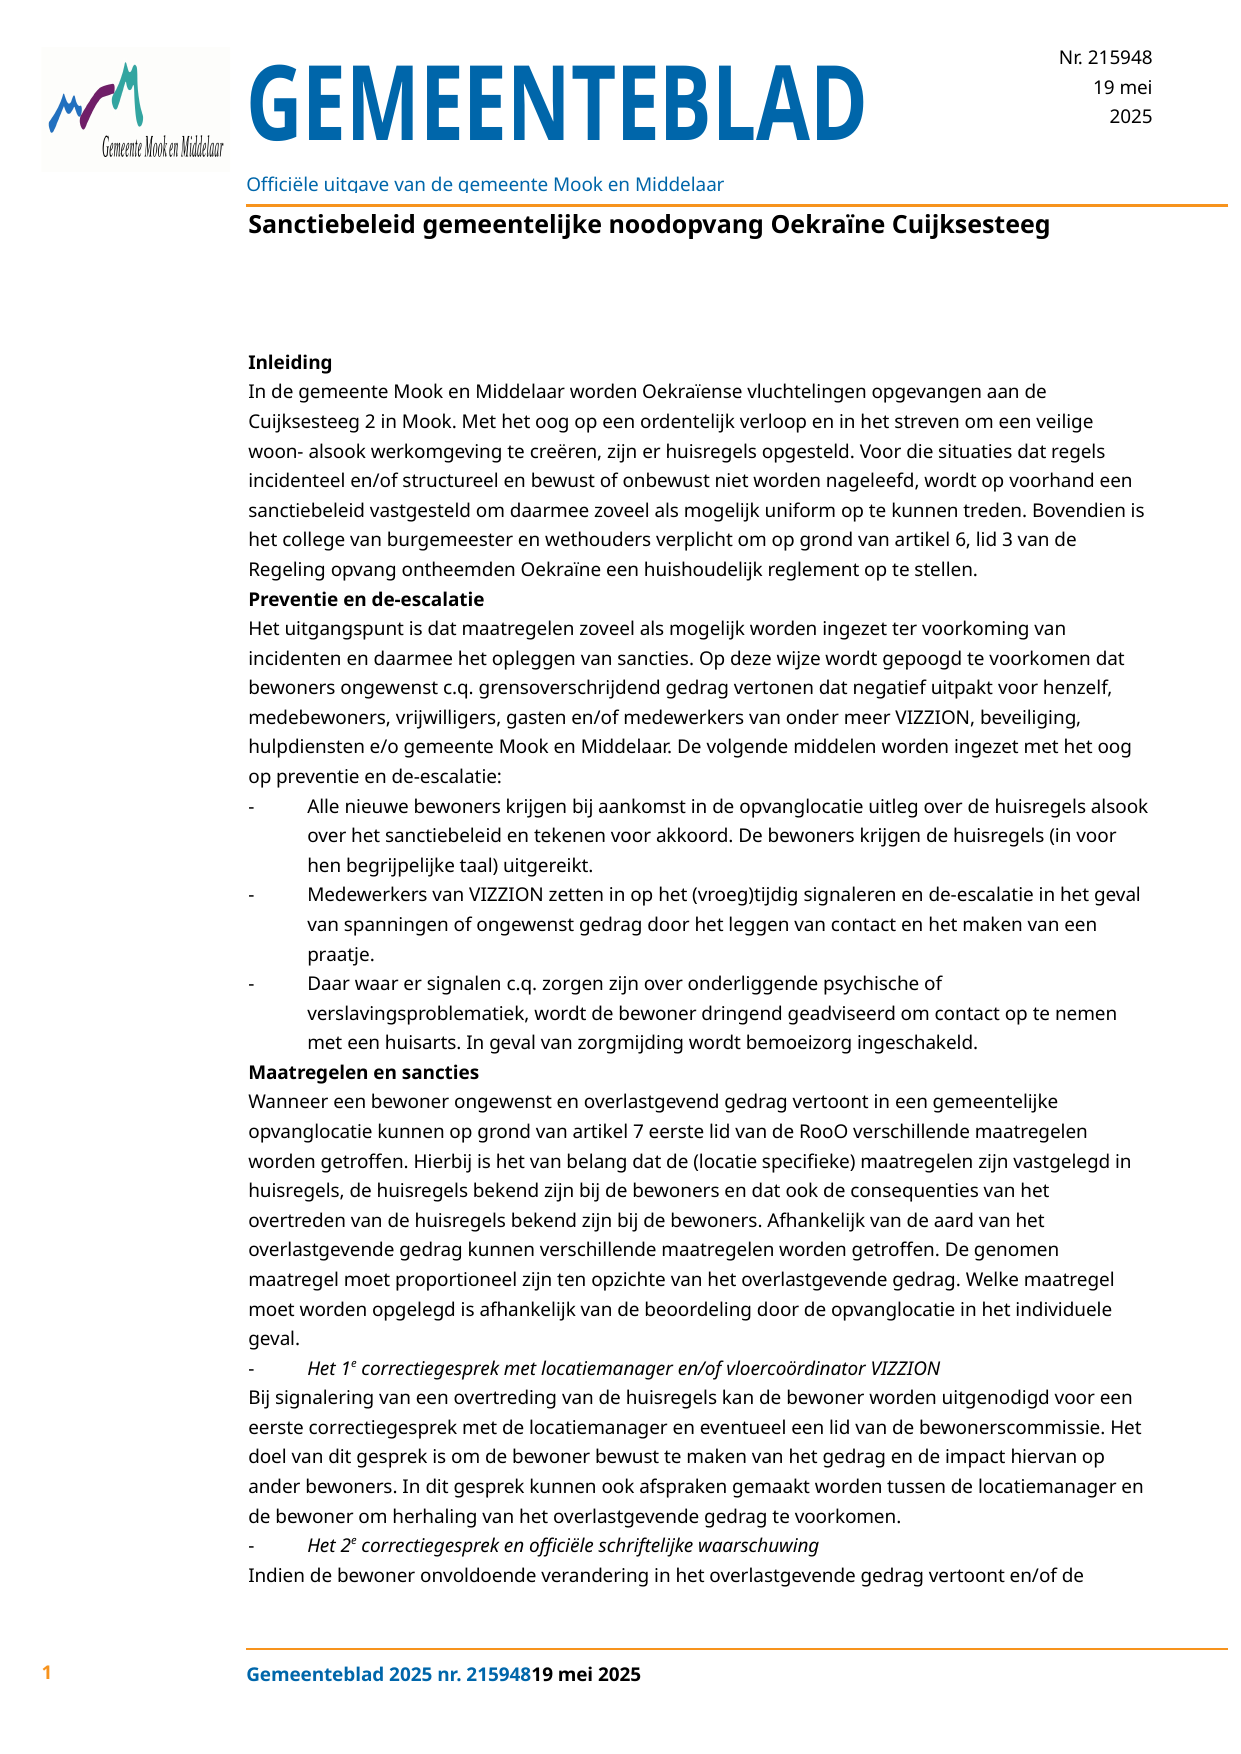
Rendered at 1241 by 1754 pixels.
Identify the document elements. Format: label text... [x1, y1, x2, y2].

text In de gemeente Mook en Middelaar worden Oekraïense vluchtelingen opgevangen aan de Cuijksesteeg 2 in Mook. Met het oog op een ordentelijk verloop en in het streven om een veilige woon- alsook werkomgeving te creëren, zijn er huisregels opgesteld. Voor die situaties dat regels incidenteel en/of structureel en bewust of onbewust niet worden nageleefd, wordt op voorhand een sanctiebeleid vastgesteld om daarmee zoveel als mogelijk uniform op te kunnen treden. Bovendien is het college van burgemeester en wethouders verplicht om op grond van artikel 6, lid 3 van de Regeling opvang ontheemden Oekraïne een huishoudelijk reglement op te stellen. [248, 379, 1152, 582]
list Alle nieuwe bewoners krijgen bij aankomst in de opvanglocatie uitleg over de huisregels alsook over het sanctiebeleid en tekenen voor akkoord. De bewoners krijgen de huisregels (in voor hen begrijpelijke taal) uitgereikt. [248, 793, 1152, 878]
text Preventie en de-escalatie [248, 586, 1152, 612]
text Bij signalering van een overtreding van de huisregels kan de bewoner worden uitgenodigd voor een eerste correctiegesprek met de locatiemanager en eventueel een lid van de bewonerscommissie. Het doel van dit gesprek is om de bewoner bewust te maken van het gedrag en de impact hiervan op ander bewoners. In dit gesprek kunnen ook afspraken gemaakt worden tussen de locatiemanager en de bewoner om herhaling van het overlastgevende gedrag te voorkomen. [248, 1384, 1152, 1529]
text Indien de bewoner onvoldoende verandering in het overlastgevende gedrag vertoont en/of de [248, 1562, 1152, 1588]
list Het 1e correctiegesprek met locatiemanager en/of vloercoördinator VIZZION [248, 1355, 1152, 1381]
text Het uitgangspunt is dat maatregelen zoveel als mogelijk worden ingezet ter voorkoming van incidenten en daarmee het opleggen van sancties. Op deze wijze wordt gepoogd te voorkomen dat bewoners ongewenst c.q. grensoverschrijdend gedrag vertonen dat negatief uitpakt voor henzelf, medebewoners, vrijwilligers, gasten en/of medewerkers van onder meer VIZZION, beveiliging, hulpdiensten e/o gemeente Mook en Middelaar. De volgende middelen worden ingezet met het oog op preventie en de-escalatie: [248, 615, 1152, 789]
text Wanneer een bewoner ongewenst en overlastgevend gedrag vertoont in een gemeentelijke opvanglocatie kunnen op grond van artikel 7 eerste lid van de RooO verschillende maatregelen worden getroffen. Hierbij is het van belang dat de (locatie specifieke) maatregelen zijn vastgelegd in huisregels, de huisregels bekend zijn bij de bewoners en dat ook de consequenties van het overtreden van de huisregels bekend zijn bij de bewoners. Afhankelijk van de aard van het overlastgevende gedrag kunnen verschillende maatregelen worden getroffen. De genomen maatregel moet proportioneel zijn ten opzichte van het overlastgevende gedrag. Welke maatregel moet worden opgelegd is afhankelijk van de beoordeling door de opvanglocatie in het individuele geval. [248, 1089, 1152, 1351]
list Daar waar er signalen c.q. zorgen zijn over onderliggende psychische of verslavingsproblematiek, wordt de bewoner dringend geadviseerd om contact op te nemen met een huisarts. In geval van zorgmijding wordt bemoeizorg ingeschakeld. [248, 970, 1152, 1055]
text Sanctiebeleid gemeentelijke noodopvang Oekraïne Cuijksesteeg [248, 207, 1152, 241]
text Inleiding [248, 349, 1152, 375]
picture [41, 47, 231, 172]
list Het 2e correctiegesprek en officiële schriftelijke waarschuwing [248, 1532, 1152, 1558]
list Medewerkers van VIZZION zetten in op het (vroeg)tijdig signaleren en de-escalatie in het geval van spanningen of ongewenst gedrag door het leggen van contact en het maken van een praatje. [248, 882, 1152, 967]
text Maatregelen en sancties [248, 1059, 1152, 1085]
